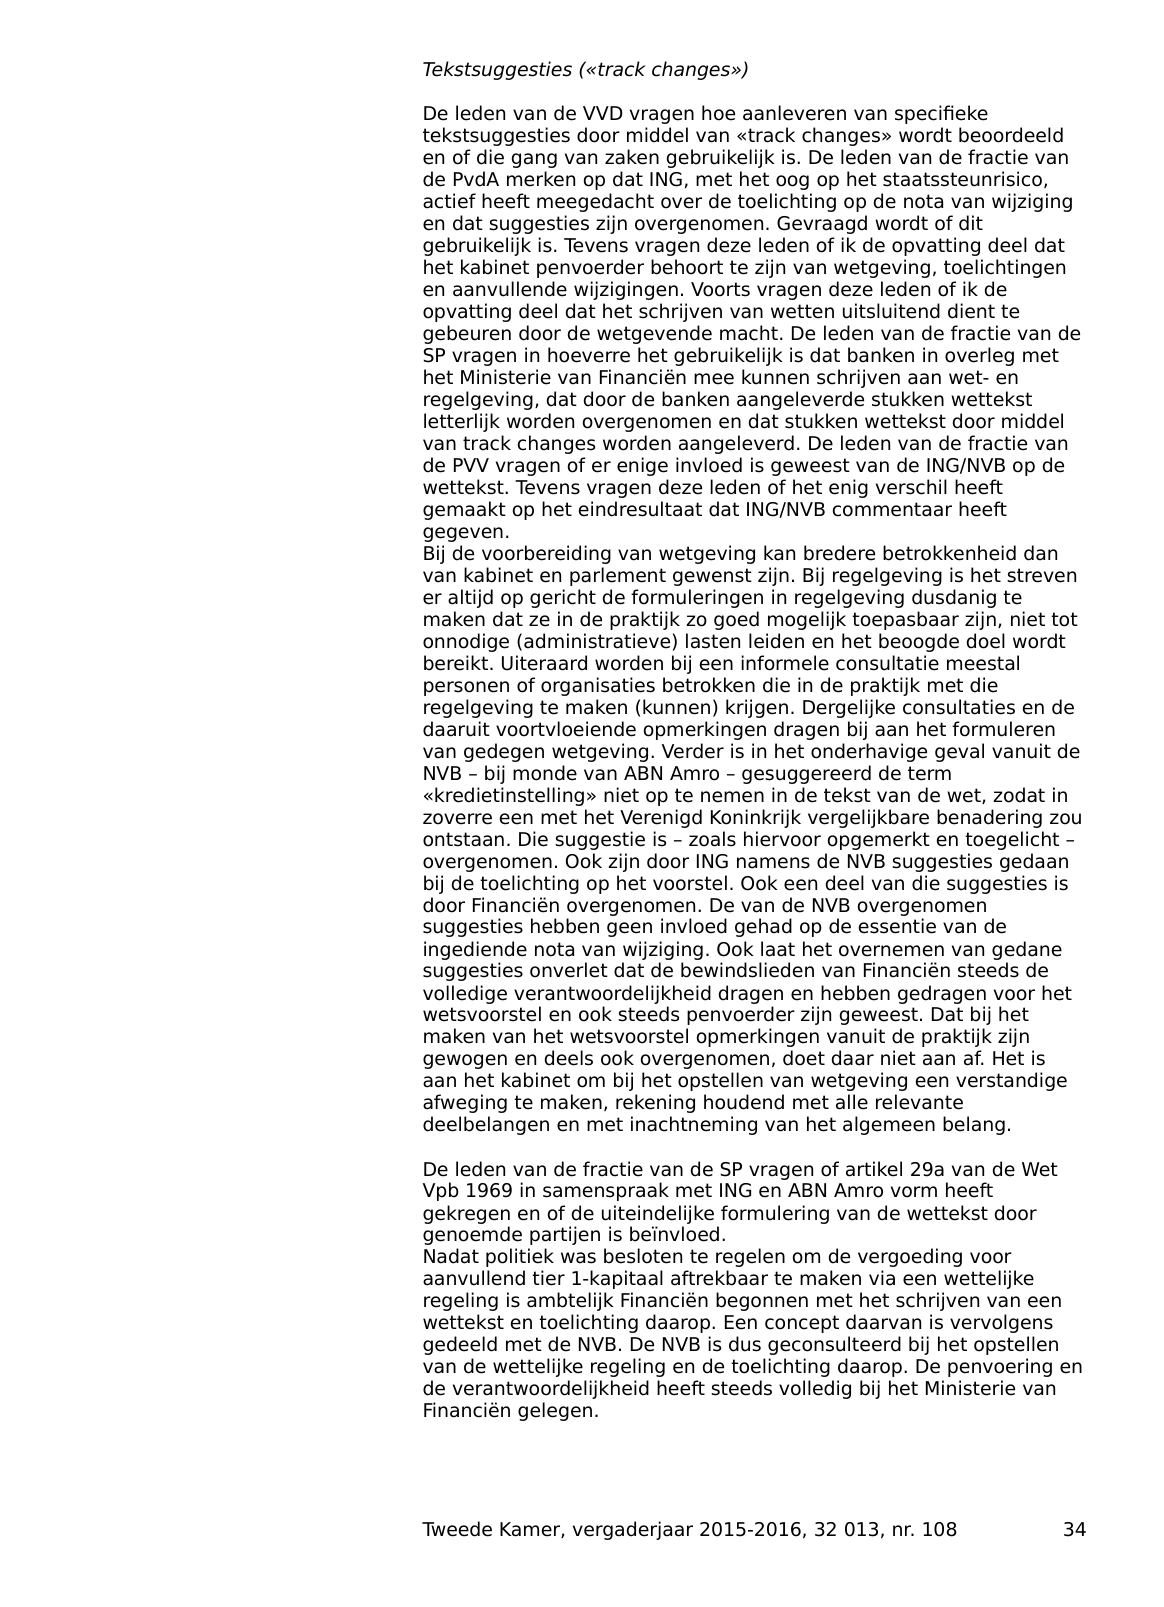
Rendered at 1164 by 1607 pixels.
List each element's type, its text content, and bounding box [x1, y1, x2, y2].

text Bij de voorbereiding van wetgeving kan bredere betrokkenheid dan van kabinet en parlement gewenst zijn. Bij regelgeving is het streven er altijd op gericht de formuleringen in regelgeving dusdanig te maken dat ze in de praktijk zo goed mogelijk toepasbaar zijn, niet tot onnodige (administratieve) lasten leiden en het beoogde doel wordt bereikt. Uiteraard worden bij een informele consultatie meestal personen of organisaties betrokken die in de praktijk met die regelgeving te maken (kunnen) krijgen. Dergelijke consultaties en de daaruit voortvloeiende opmerkingen dragen bij aan het formuleren van gedegen wetgeving. Verder is in het onderhavige geval vanuit de NVB – bij monde van ABN Amro – gesuggereerd de term «kredietinstelling» niet op te nemen in de tekst van de wet, zodat in zoverre een met het Verenigd Koninkrijk vergelijkbare benadering zou ontstaan. Die suggestie is – zoals hiervoor opgemerkt en toegelicht – overgenomen. Ook zijn door ING namens de NVB suggesties gedaan bij de toelichting op het voorstel. Ook een deel van die suggesties is door Financiën overgenomen. De van de NVB overgenomen suggesties hebben geen invloed gehad op de essentie van de ingediende nota van wijziging. Ook laat het overnemen van gedane suggesties onverlet dat de bewindslieden van Financiën steeds de volledige verantwoordelijkheid dragen en hebben gedragen voor het wetsvoorstel en ook steeds penvoerder zijn geweest. Dat bij het maken van het wetsvoorstel opmerkingen vanuit de praktijk zijn gewogen en deels ook overgenomen, doet daar niet aan af. Het is aan het kabinet om bij het opstellen van wetgeving een verstandige afweging te maken, rekening houdend met alle relevante deelbelangen en met inachtneming van het algemeen belang. [422, 543, 1087, 1136]
text De leden van de fractie van de SP vragen of artikel 29a van de Wet Vpb 1969 in samenspraak met ING en ABN Amro vorm heeft gekregen en of de uiteindelijke formulering van de wettekst door genoemde partijen is beïnvloed. [422, 1158, 1087, 1246]
subtitle Tekstsuggesties («track changes») [422, 59, 1087, 81]
text Nadat politiek was besloten te regelen om de vergoeding voor aanvullend tier 1-kapitaal aftrekbaar te maken via een wettelijke regeling is ambtelijk Financiën begonnen met het schrijven van een wettekst en toelichting daarop. Een concept daarvan is vervolgens gedeeld met de NVB. De NVB is dus geconsulteerd bij het opstellen van de wettelijke regeling en de toelichting daarop. De penvoering en de verantwoordelijkheid heeft steeds volledig bij het Ministerie van Financiën gelegen. [422, 1246, 1087, 1422]
text De leden van de VVD vragen hoe aanleveren van specifieke tekstsuggesties door middel van «track changes» wordt beoordeeld en of die gang van zaken gebruikelijk is. De leden van de fractie van de PvdA merken op dat ING, met het oog op het staatssteunrisico, actief heeft meegedacht over de toelichting op de nota van wijziging en dat suggesties zijn overgenomen. Gevraagd wordt of dit gebruikelijk is. Tevens vragen deze leden of ik de opvatting deel dat het kabinet penvoerder behoort te zijn van wetgeving, toelichtingen en aanvullende wijzigingen. Voorts vragen deze leden of ik de opvatting deel dat het schrijven van wetten uitsluitend dient te gebeuren door de wetgevende macht. De leden van de fractie van de SP vragen in hoeverre het gebruikelijk is dat banken in overleg met het Ministerie van Financiën mee kunnen schrijven aan wet- en regelgeving, dat door de banken aangeleverde stukken wettekst letterlijk worden overgenomen en dat stukken wettekst door middel van track changes worden aangeleverd. De leden van de fractie van de PVV vragen of er enige invloed is geweest van de ING/NVB op de wettekst. Tevens vragen deze leden of het enig verschil heeft gemaakt op het eindresultaat dat ING/NVB commentaar heeft gegeven. [422, 103, 1087, 543]
